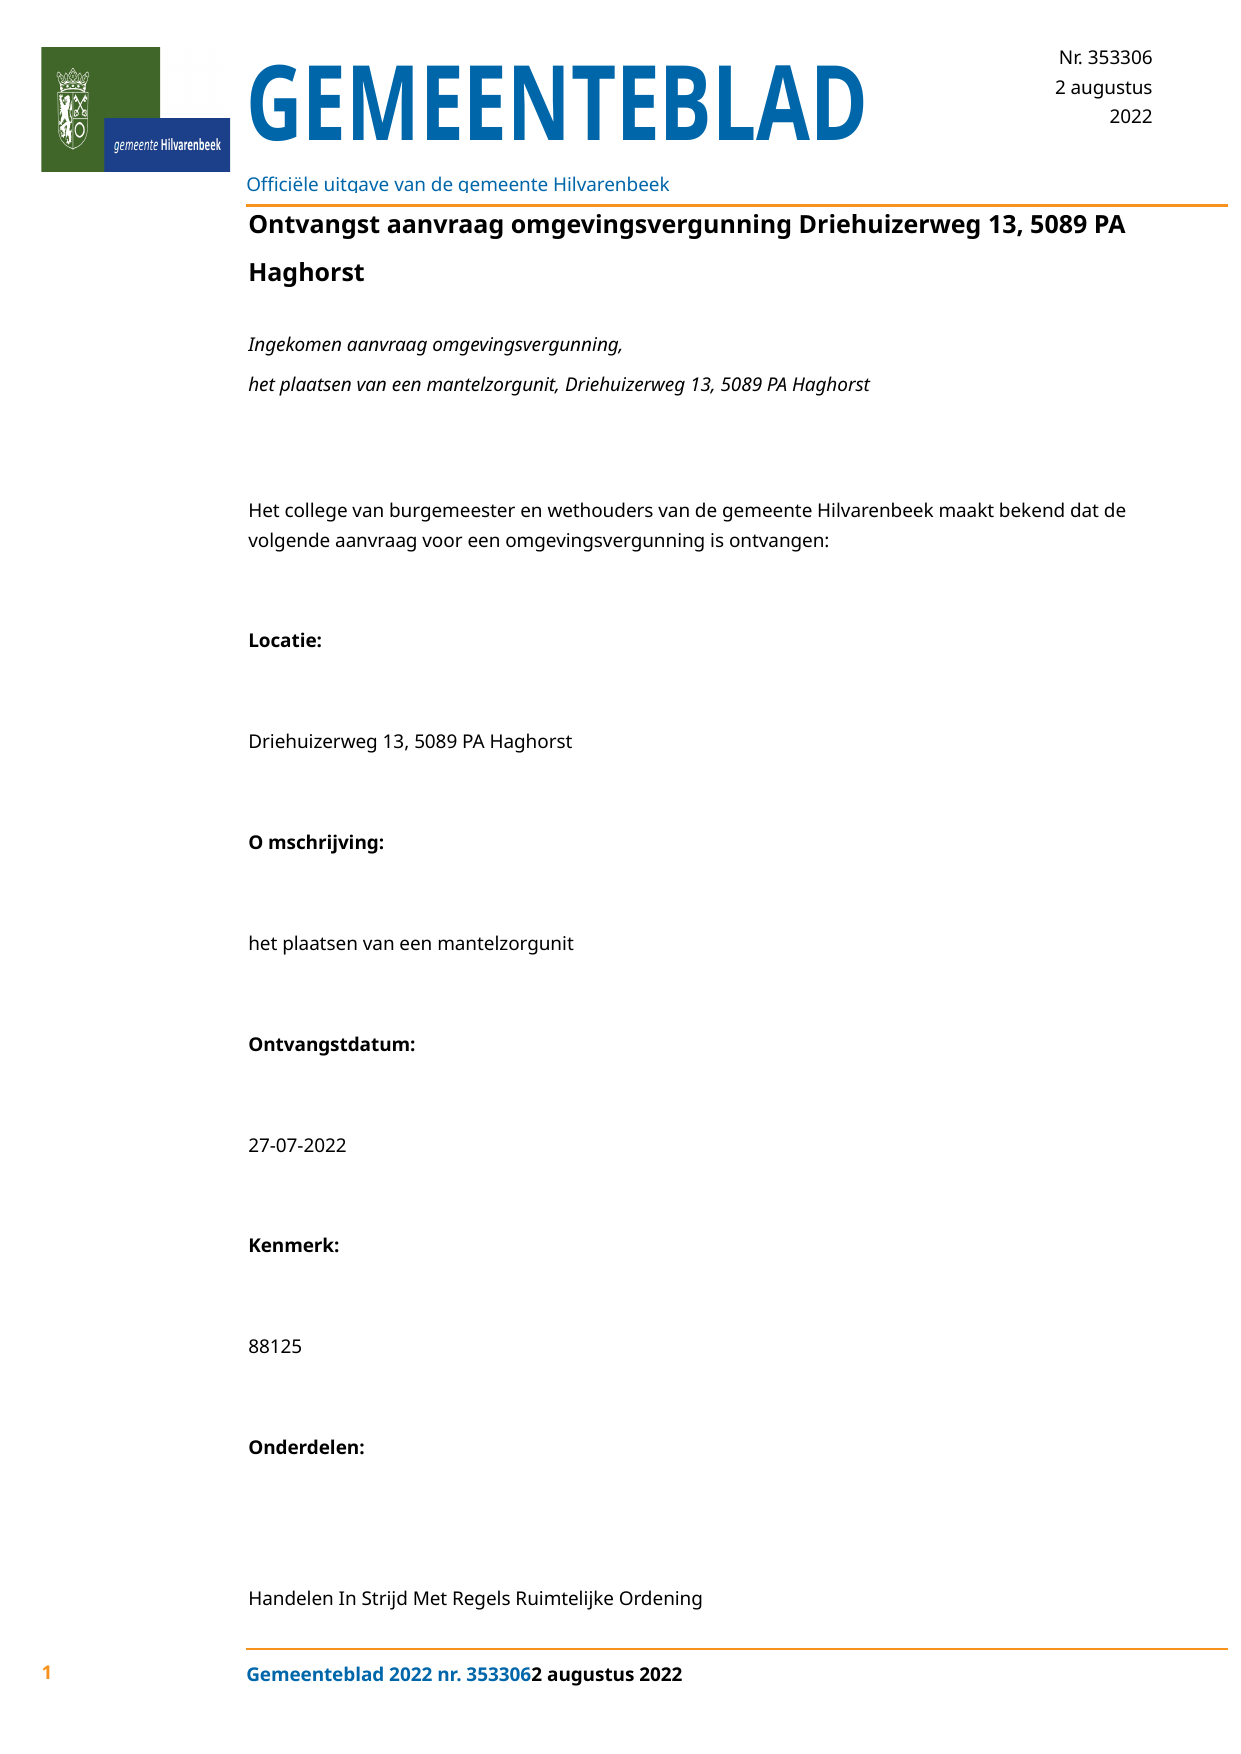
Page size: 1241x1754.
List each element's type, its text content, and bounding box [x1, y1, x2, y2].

text Driehuizerweg 13, 5089 PA Haghorst [248, 728, 1152, 754]
text het plaatsen van een mantelzorgunit [248, 930, 1152, 956]
text Kenmerk: [248, 1233, 1152, 1258]
picture [41, 47, 231, 172]
text Ontvangstdatum: [248, 1031, 1152, 1057]
text Onderdelen: [248, 1434, 1152, 1460]
text O mschrijving: [248, 829, 1152, 855]
text 27-07-2022 [248, 1132, 1152, 1158]
text Locatie: [248, 628, 1152, 653]
text 88125 [248, 1333, 1152, 1359]
text Ingekomen aanvraag omgevingsvergunning, [248, 331, 1152, 357]
text Handelen In Strijd Met Regels Ruimtelijke Ordening [248, 1586, 1152, 1611]
text Het college van burgemeester en wethouders van de gemeente Hilvarenbeek maakt bekend dat de volgende aanvraag voor een omgevingsvergunning is ontvangen: [248, 497, 1152, 553]
text Ontvangst aanvraag omgevingsvergunning Driehuizerweg 13, 5089 PA Haghorst [248, 207, 1152, 288]
text het plaatsen van een mantelzorgunit, Driehuizerweg 13, 5089 PA Haghorst [248, 371, 1152, 396]
